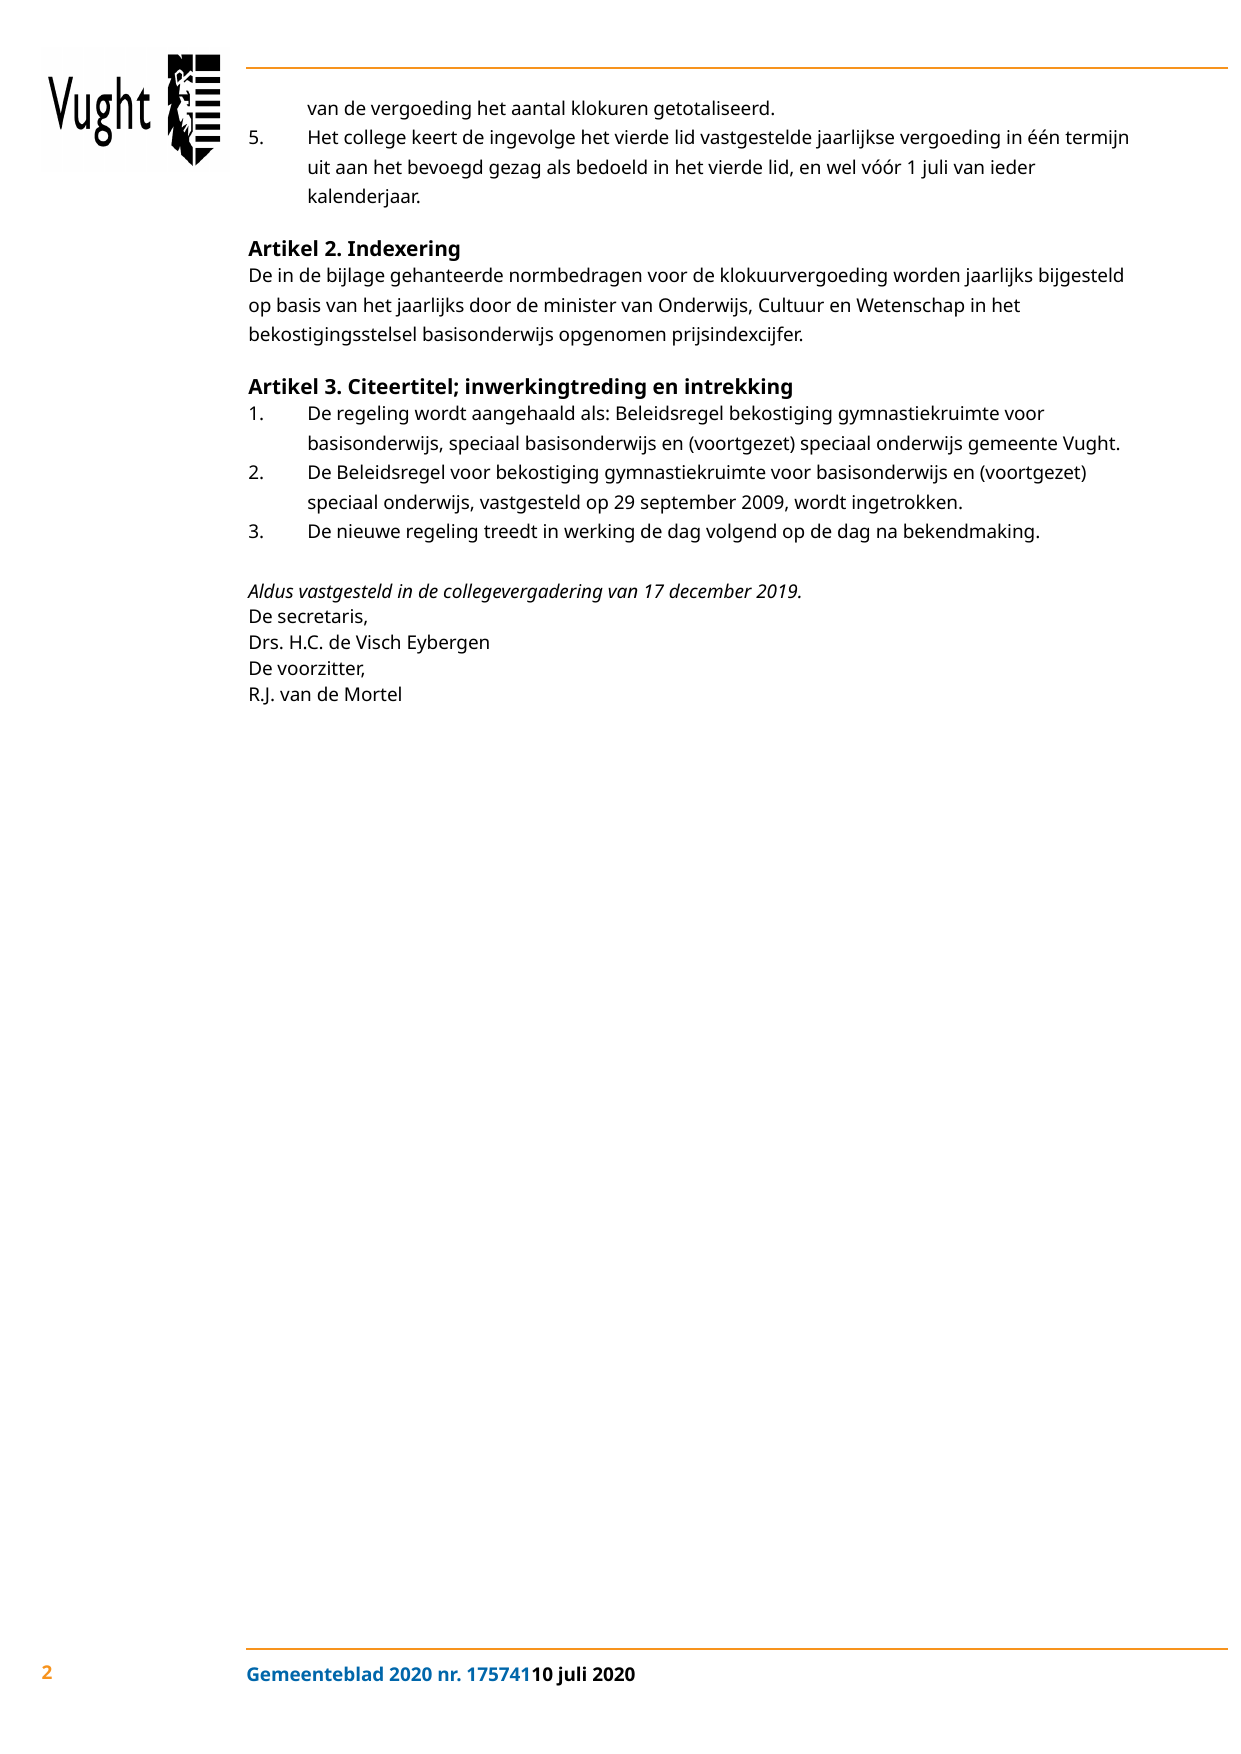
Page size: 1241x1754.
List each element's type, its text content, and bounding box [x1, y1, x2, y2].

list De nieuwe regeling treedt in werking de dag volgend op de dag na bekendmaking. [248, 519, 1152, 544]
text Aldus vastgesteld in de collegevergadering van 17 december 2019. [248, 578, 1152, 604]
text Artikel 3. Citeertitel; inwerkingtreding en intrekking [248, 372, 1152, 400]
list De Beleidsregel voor bekostiging gymnastiekruimte voor basisonderwijs en (voortgezet) speciaal onderwijs, vastgesteld op 29 september 2009, wordt ingetrokken. [248, 459, 1152, 515]
picture [41, 47, 231, 172]
text Drs. H.C. de Visch Eybergen [248, 629, 1152, 655]
list De regeling wordt aangehaald als: Beleidsregel bekostiging gymnastiekruimte voor basisonderwijs, speciaal basisonderwijs en (voortgezet) speciaal onderwijs gemeente Vught. [248, 400, 1152, 456]
text De voorzitter, [248, 655, 1152, 681]
text De secretaris, [248, 604, 1152, 629]
text Artikel 2. Indexering [248, 234, 1152, 262]
list van de vergoeding het aantal klokuren getotaliseerd. [248, 95, 1152, 121]
list Het college keert de ingevolge het vierde lid vastgestelde jaarlijkse vergoeding in één termijn uit aan het bevoegd gezag als bedoeld in het vierde lid, en wel vóór 1 juli van ieder kalenderjaar. [248, 124, 1152, 209]
text R.J. van de Mortel [248, 681, 1152, 707]
text De in de bijlage gehanteerde normbedragen voor de klokuurvergoeding worden jaarlijks bijgesteld op basis van het jaarlijks door de minister van Onderwijs, Cultuur en Wetenschap in het bekostigingsstelsel basisonderwijs opgenomen prijsindexcijfer. [248, 262, 1152, 347]
